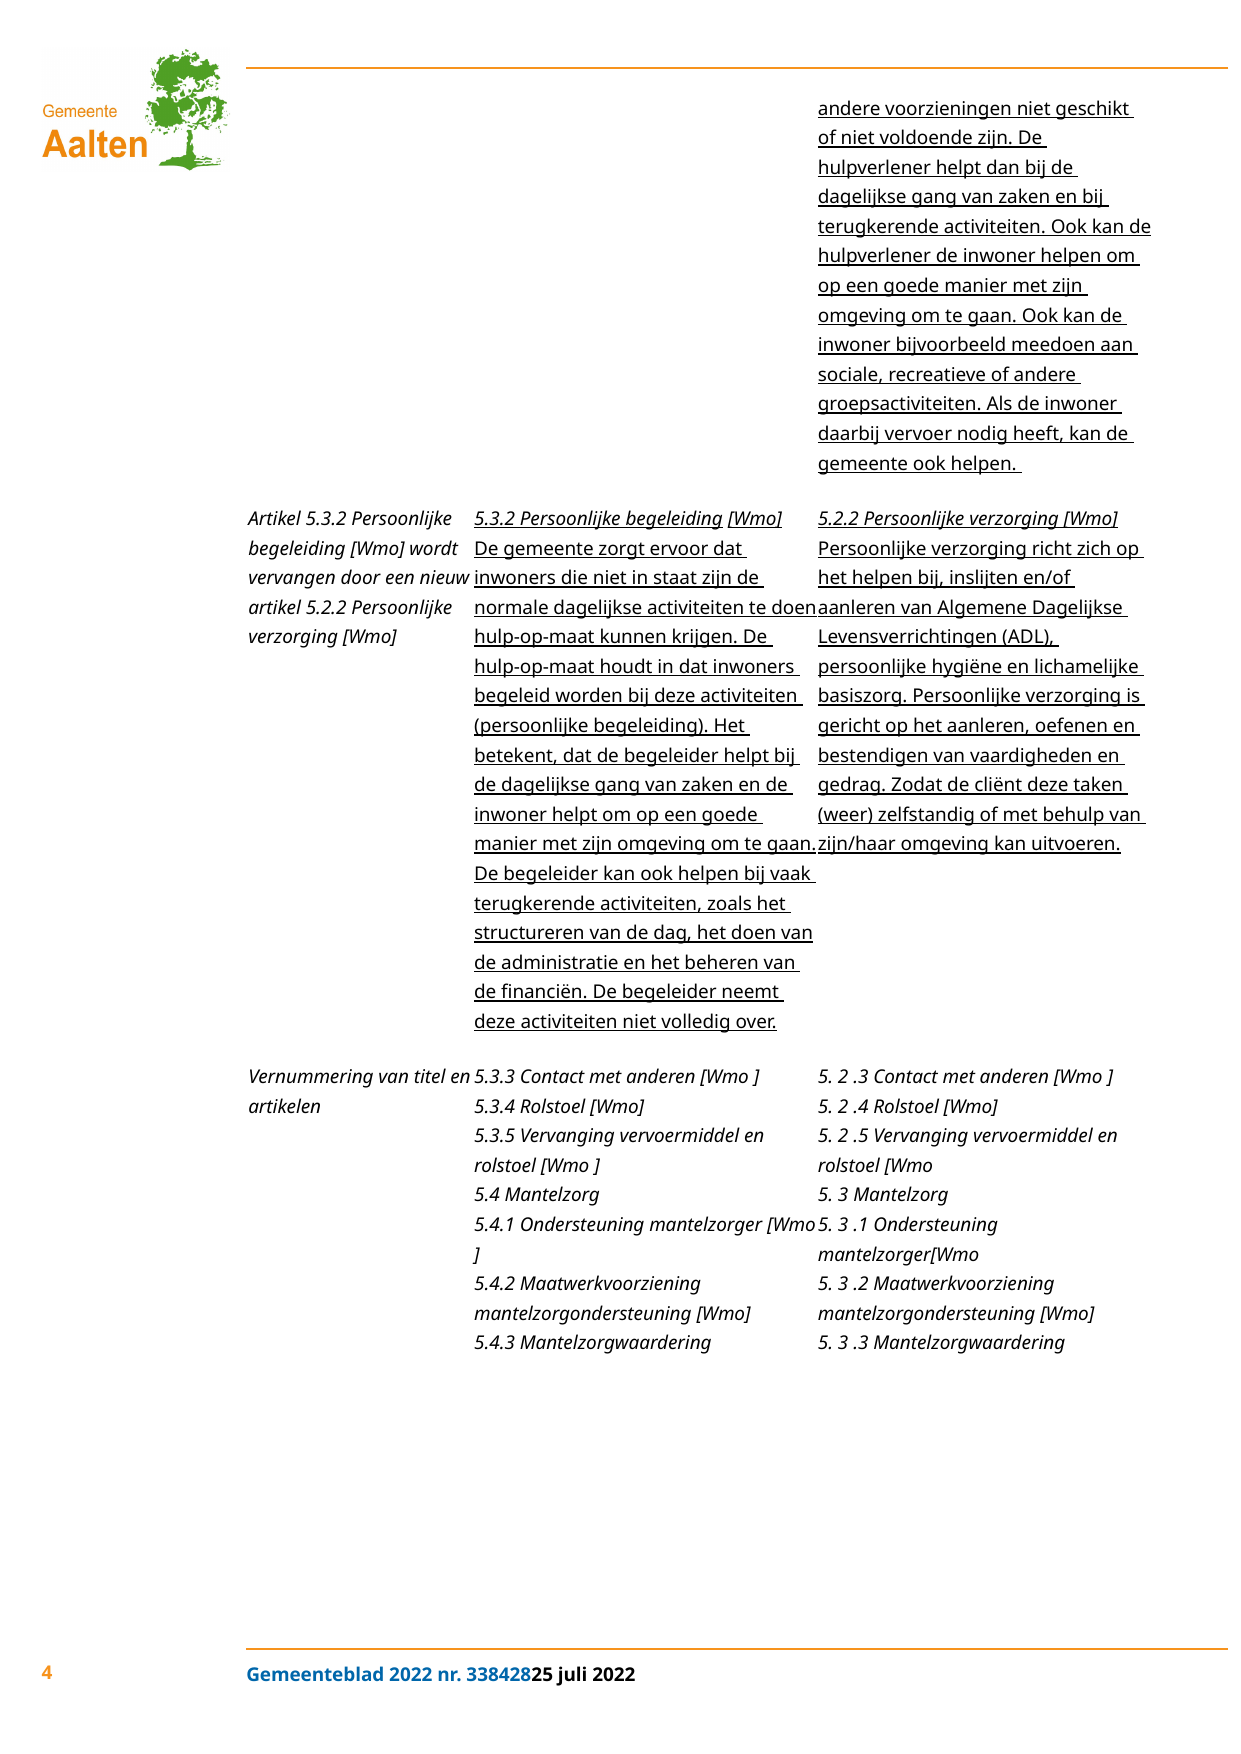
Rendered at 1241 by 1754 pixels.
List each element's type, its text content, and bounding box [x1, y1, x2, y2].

table_cell [248, 95, 474, 505]
table_cell 5. 2 .3 Contact met anderen [Wmo ] 5. 2 .4 Rolstoel [Wmo] 5. 2 .5 Vervanging vervoermiddel en rolstoel [Wmo 5. 3 Mantelzorg 5. 3 .1 Ondersteuning mantelzorger[Wmo 5. 3 .2 Maatwerkvoorziening mantelzorgondersteuning [Wmo] 5. 3 .3 Mantelzorgwaardering [818, 1063, 1152, 1444]
table_cell 5.2.2 Persoonlijke verzorging [Wmo] Persoonlijke verzorging richt zich op het helpen bij, inslijten en/of aanleren van Algemene Dagelijkse Levensverrichtingen (ADL), persoonlijke hygiëne en lichamelijke basiszorg. Persoonlijke verzorging is gericht op het aanleren, oefenen en bestendigen van vaardigheden en gedrag. Zodat de cliënt deze taken (weer) zelfstandig of met behulp van zijn/haar omgeving kan uitvoeren. [818, 505, 1152, 1063]
table_cell Artikel 5.3.2 Persoonlijke begeleiding [Wmo] wordt vervangen door een nieuw artikel 5.2.2 Persoonlijke verzorging [Wmo] [248, 505, 474, 1063]
picture [41, 47, 231, 172]
table_cell -- [474, 95, 818, 505]
table_cell Vernummering van titel en artikelen [248, 1063, 474, 1444]
table_cell andere voorzieningen niet geschikt of niet voldoende zijn. De hulpverlener helpt dan bij de dagelijkse gang van zaken en bij terugkerende activiteiten. Ook kan de hulpverlener de inwoner helpen om op een goede manier met zijn omgeving om te gaan. Ook kan de inwoner bijvoorbeeld meedoen aan sociale, recreatieve of andere groepsactiviteiten. Als de inwoner daarbij vervoer nodig heeft, kan de gemeente ook helpen. [818, 95, 1152, 505]
table_cell 5.3.3 Contact met anderen [Wmo ] 5.3.4 Rolstoel [Wmo] 5.3.5 Vervanging vervoermiddel en rolstoel [Wmo ] 5.4 Mantelzorg 5.4.1 Ondersteuning mantelzorger [Wmo ] 5.4.2 Maatwerkvoorziening mantelzorgondersteuning [Wmo] 5.4.3 Mantelzorgwaardering [474, 1063, 818, 1444]
table_cell 5.3.2 Persoonlijke begeleiding [Wmo] De gemeente zorgt ervoor dat inwoners die niet in staat zijn de normale dagelijkse activiteiten te doen [474, 505, 818, 616]
table_cell hulp-op-maat kunnen krijgen. De hulp-op-maat houdt in dat inwoners begeleid worden bij deze activiteiten (persoonlijke begeleiding). Het betekent, dat de begeleider helpt bij de dagelijkse gang van zaken en de inwoner helpt om op een goede manier met zijn omgeving om te gaan. De begeleider kan ook helpen bij vaak terugkerende activiteiten, zoals het structureren van de dag, het doen van de administratie en het beheren van de financiën. De begeleider neemt deze activiteiten niet volledig over. [474, 617, 818, 1063]
